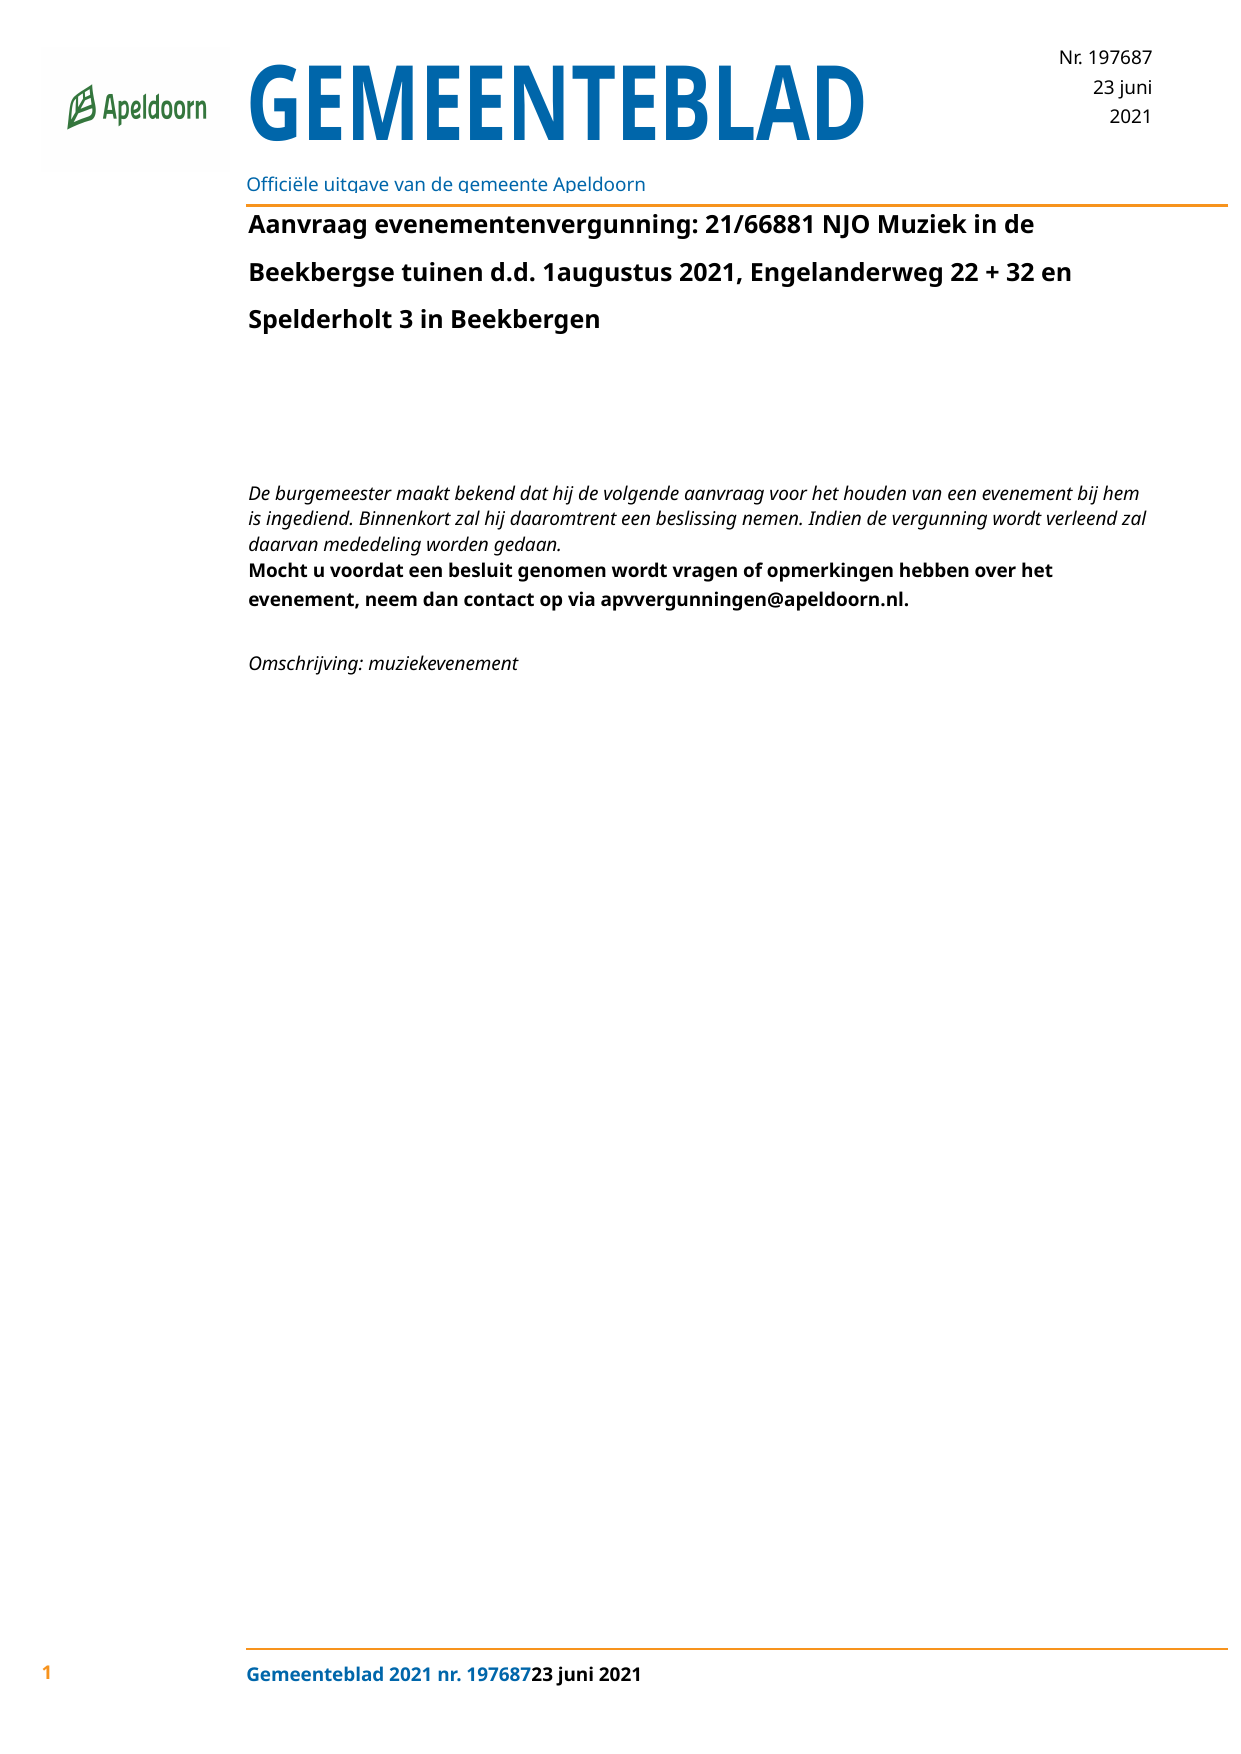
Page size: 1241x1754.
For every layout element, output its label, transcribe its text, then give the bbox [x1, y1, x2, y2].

text Aanvraag evenementenvergunning: 21/66881 NJO Muziek in de Beekbergse tuinen d.d. 1augustus 2021, Engelanderweg 22 + 32 en Spelderholt 3 in Beekbergen [248, 207, 1152, 336]
text Mocht u voordat een besluit genomen wordt vragen of opmerkingen hebben over het evenement, neem dan contact op via apvvergunningen@apeldoorn.nl. [248, 557, 1152, 612]
picture [41, 47, 231, 172]
text Omschrijving: muziekevenement [248, 651, 1152, 676]
text De burgemeester maakt bekend dat hij de volgende aanvraag voor het houden van een evenement bij hem is ingediend. Binnenkort zal hij daaromtrent een beslissing nemen. Indien de vergunning wordt verleend zal daarvan mededeling worden gedaan. [248, 480, 1152, 557]
